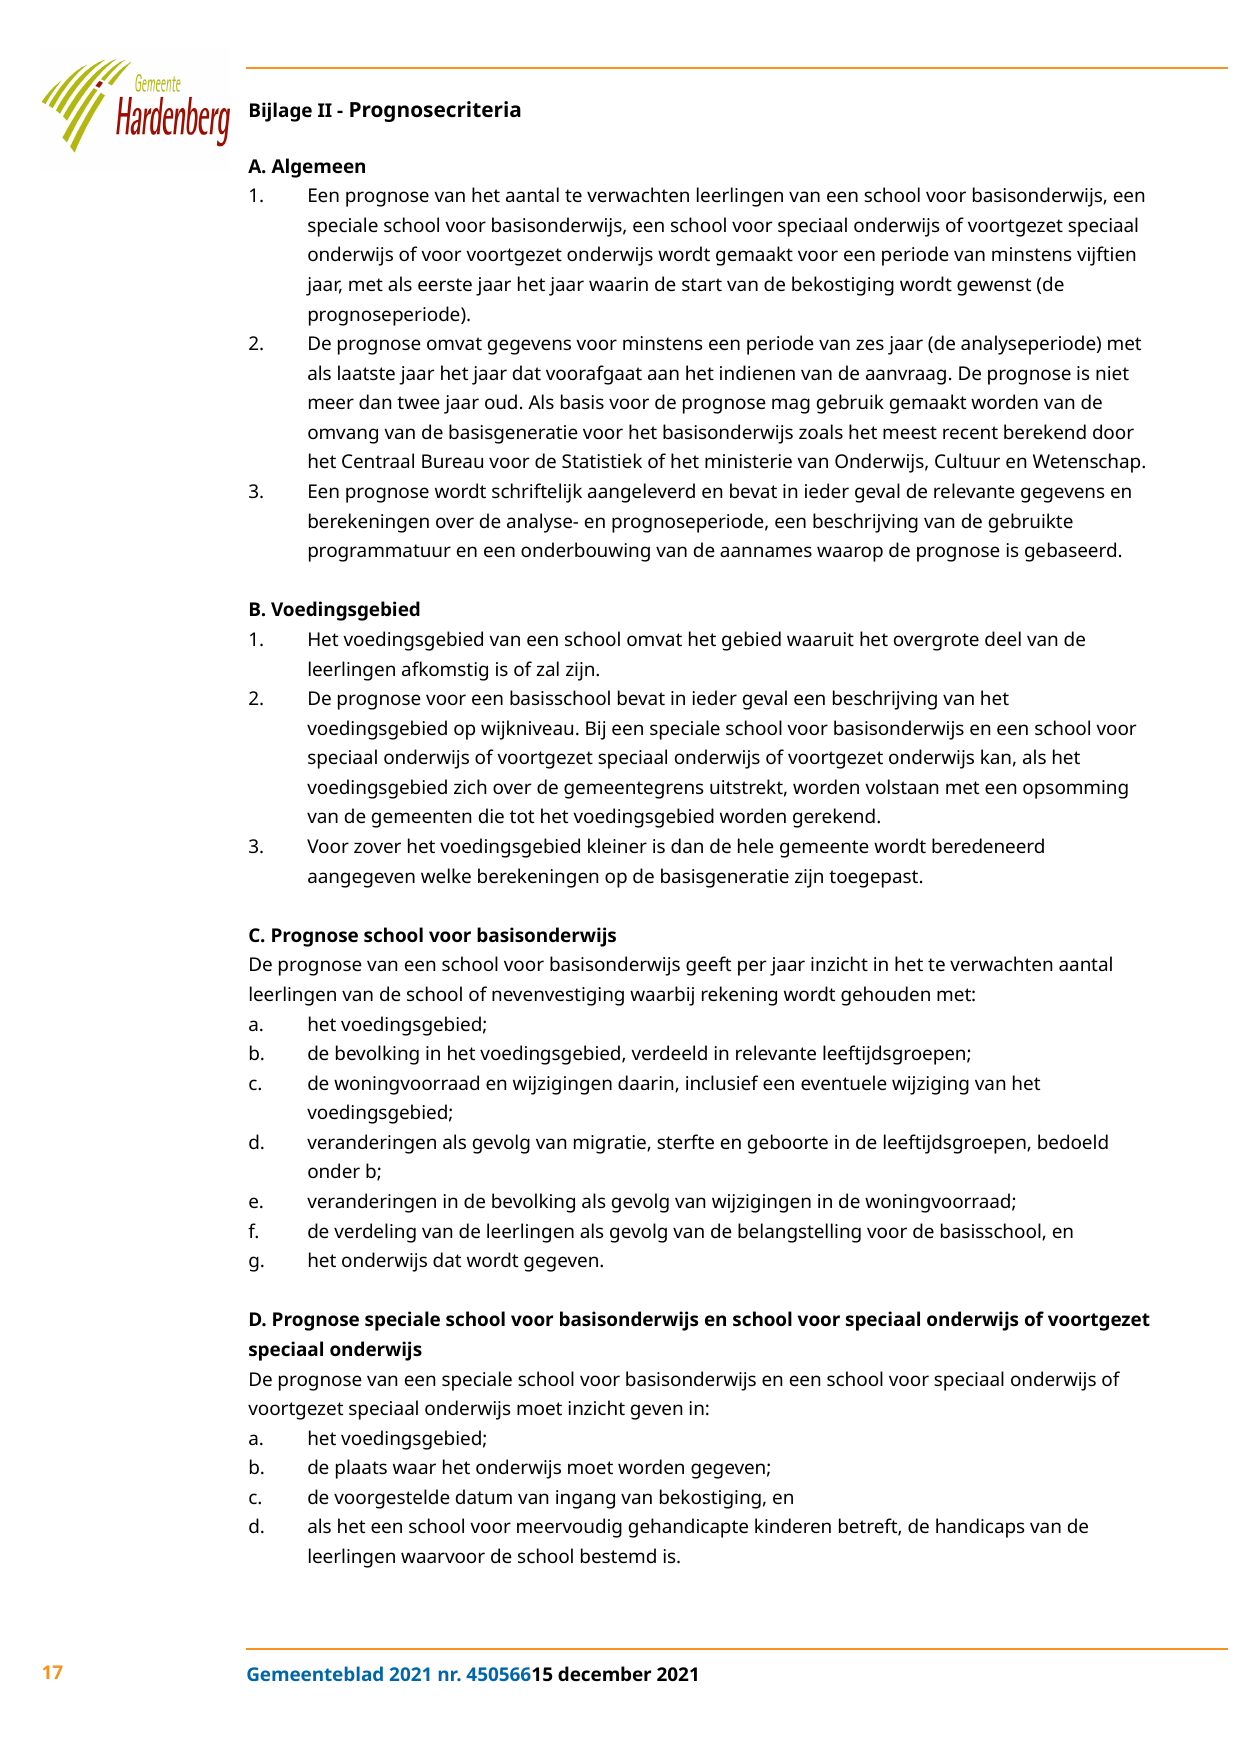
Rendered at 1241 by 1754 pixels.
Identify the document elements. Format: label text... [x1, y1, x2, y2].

list het onderwijs dat wordt gegeven. [248, 1247, 1152, 1273]
text Bijlage II - Prognosecriteria [248, 95, 1152, 123]
list de woningvoorraad en wijzigingen daarin, inclusief een eventuele wijziging van het voedingsgebied; [248, 1070, 1152, 1125]
list veranderingen als gevolg van migratie, sterfte en geboorte in de leeftijdsgroepen, bedoeld onder b; [248, 1129, 1152, 1184]
list het voedingsgebied; [248, 1425, 1152, 1451]
list Een prognose van het aantal te verwachten leerlingen van een school voor basisonderwijs, een speciale school voor basisonderwijs, een school voor speciaal onderwijs of voortgezet speciaal onderwijs of voor voortgezet onderwijs wordt gemaakt voor een periode van minstens vijftien jaar, met als eerste jaar het jaar waarin de start van de bekostiging wordt gewenst (de prognoseperiode). [248, 182, 1152, 327]
list De prognose omvat gegevens voor minstens een periode van zes jaar (de analyseperiode) met als laatste jaar het jaar dat voorafgaat aan het indienen van de aanvraag. De prognose is niet meer dan twee jaar oud. Als basis voor de prognose mag gebruik gemaakt worden van de omvang van de basisgeneratie voor het basisonderwijs zoals het meest recent berekend door het Centraal Bureau voor de Statistiek of het ministerie van Onderwijs, Cultuur en Wetenschap. [248, 330, 1152, 474]
list de verdeling van de leerlingen als gevolg van de belangstelling voor de basisschool, en [248, 1218, 1152, 1244]
text D. Prognose speciale school voor basisonderwijs en school voor speciaal onderwijs of voortgezet speciaal onderwijs [248, 1307, 1152, 1362]
text De prognose van een speciale school voor basisonderwijs en een school voor speciaal onderwijs of voortgezet speciaal onderwijs moet inzicht geven in: [248, 1366, 1152, 1421]
list De prognose voor een basisschool bevat in ieder geval een beschrijving van het voedingsgebied op wijkniveau. Bij een speciale school voor basisonderwijs en een school voor speciaal onderwijs of voortgezet speciaal onderwijs of voortgezet onderwijs kan, als het voedingsgebied zich over de gemeentegrens uitstrekt, worden volstaan met een opsomming van de gemeenten die tot het voedingsgebied worden gerekend. [248, 685, 1152, 829]
text De prognose van een school voor basisonderwijs geeft per jaar inzicht in het te verwachten aantal leerlingen van de school of nevenvestiging waarbij rekening wordt gehouden met: [248, 952, 1152, 1007]
list de voorgestelde datum van ingang van bekostiging, en [248, 1484, 1152, 1510]
list de plaats waar het onderwijs moet worden gegeven; [248, 1454, 1152, 1480]
text C. Prognose school voor basisonderwijs [248, 922, 1152, 948]
list Voor zover het voedingsgebied kleiner is dan de hele gemeente wordt beredeneerd aangegeven welke berekeningen op de basisgeneratie zijn toegepast. [248, 833, 1152, 889]
list het voedingsgebied; [248, 1011, 1152, 1037]
list veranderingen in de bevolking als gevolg van wijzigingen in de woningvoorraad; [248, 1188, 1152, 1214]
text B. Voedingsgebied [248, 597, 1152, 622]
text A. Algemeen [248, 153, 1152, 179]
picture [41, 47, 231, 172]
list de bevolking in het voedingsgebied, verdeeld in relevante leeftijdsgroepen; [248, 1040, 1152, 1066]
list Het voedingsgebied van een school omvat het gebied waaruit het overgrote deel van de leerlingen afkomstig is of zal zijn. [248, 626, 1152, 682]
list als het een school voor meervoudig gehandicapte kinderen betreft, de handicaps van de leerlingen waarvoor de school bestemd is. [248, 1514, 1152, 1569]
list Een prognose wordt schriftelijk aangeleverd en bevat in ieder geval de relevante gegevens en berekeningen over de analyse- en prognoseperiode, een beschrijving van de gebruikte programmatuur en een onderbouwing van de aannames waarop de prognose is gebaseerd. [248, 478, 1152, 563]
